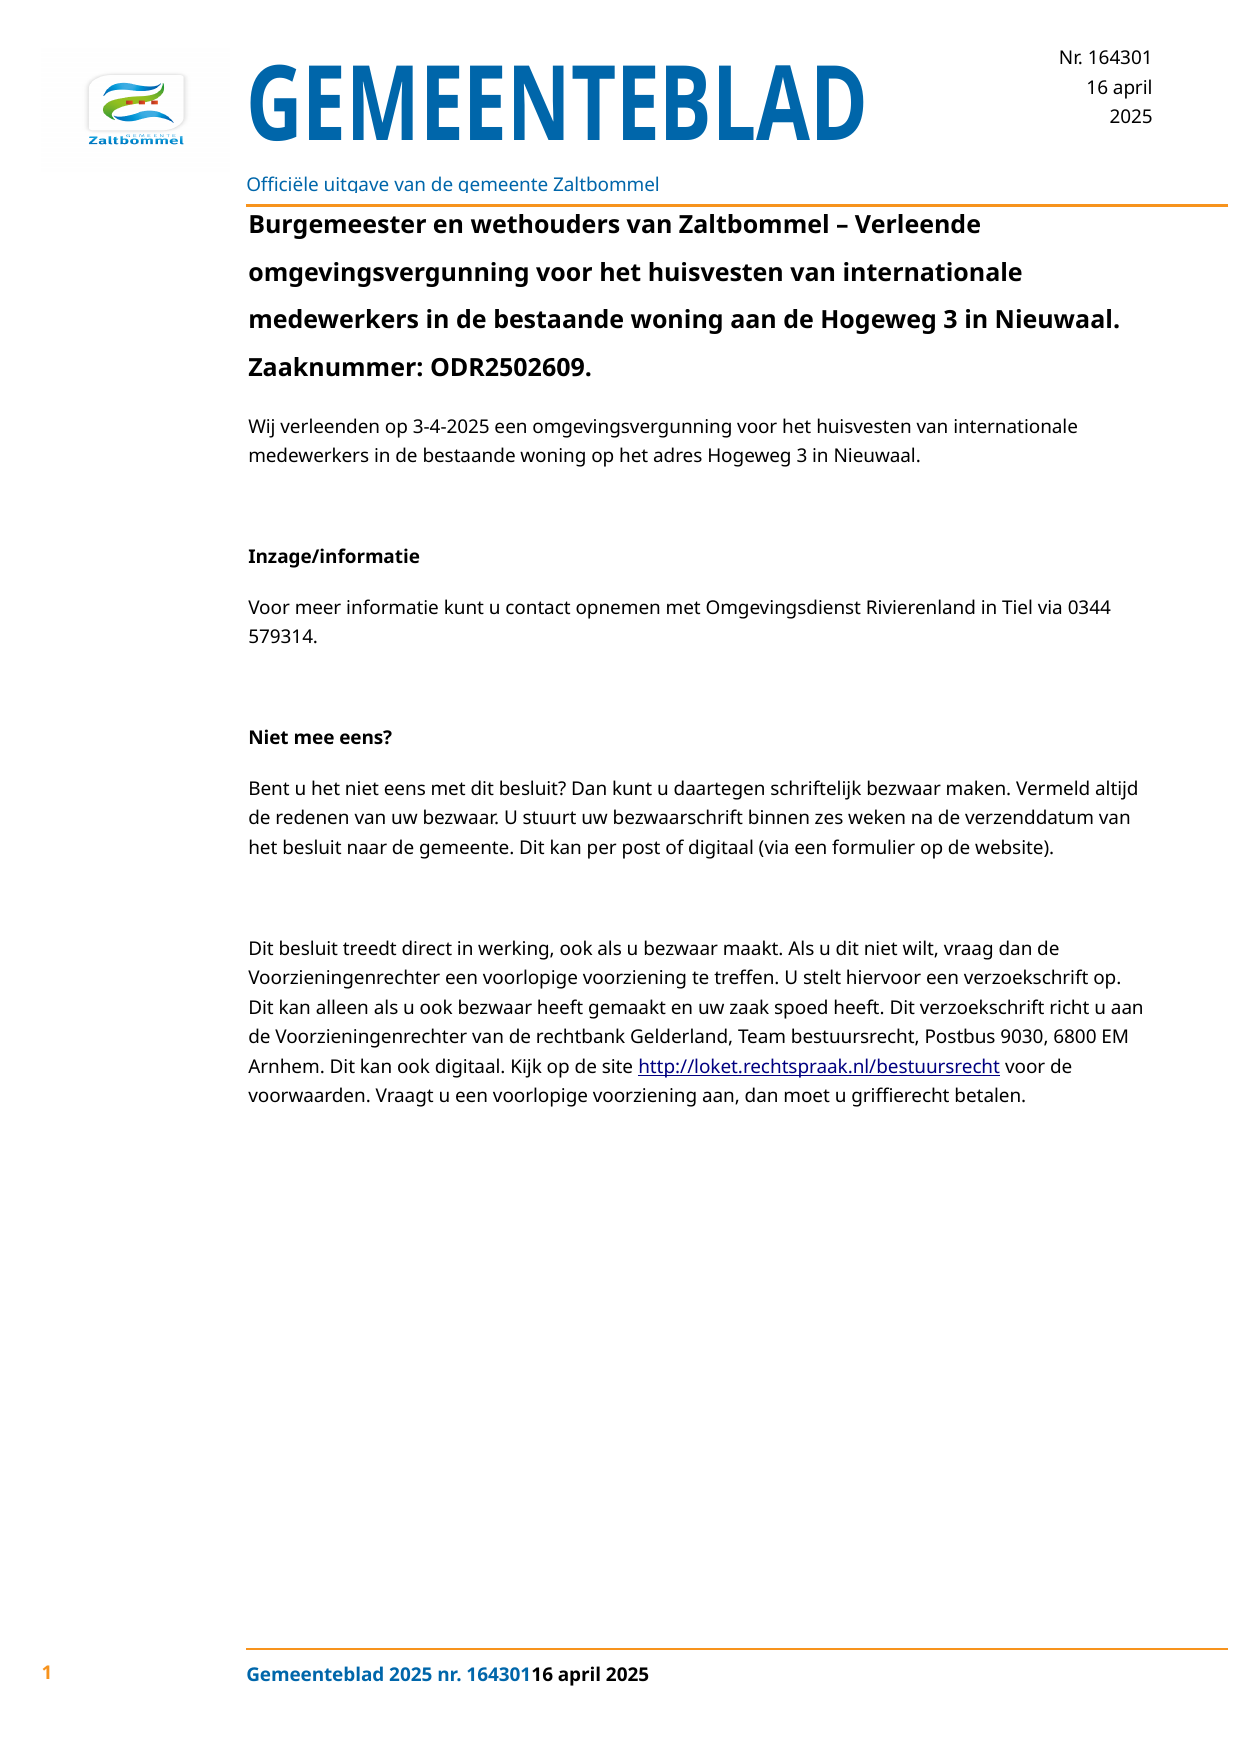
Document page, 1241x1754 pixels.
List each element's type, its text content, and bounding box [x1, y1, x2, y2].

text Bent u het niet eens met dit besluit? Dan kunt u daartegen schriftelijk bezwaar maken. Vermeld altijd de redenen van uw bezwaar. U stuurt uw bezwaarschrift binnen zes weken na de verzenddatum van het besluit naar de gemeente. Dit kan per post of digitaal (via een formulier op de website). [248, 775, 1152, 860]
text Inzage/informatie [248, 543, 1152, 569]
text Niet mee eens? [248, 724, 1152, 750]
text Dit besluit treedt direct in werking, ook als u bezwaar maakt. Als u dit niet wilt, vraag dan de Voorzieningenrechter een voorlopige voorziening te treffen. U stelt hiervoor een verzoekschrift op. Dit kan alleen als u ook bezwaar heeft gemaakt en uw zaak spoed heeft. Dit verzoekschrift richt u aan de Voorzieningenrechter van de rechtbank Gelderland, Team bestuursrecht, Postbus 9030, 6800 EM Arnhem. Dit kan ook digitaal. Kijk op de site http://loket.rechtspraak.nl/bestuursrecht voor de voorwaarden. Vraagt u een voorlopige voorziening aan, dan moet u griffierecht betalen. [248, 935, 1152, 1108]
picture [41, 47, 231, 172]
text Wij verleenden op 3-4-2025 een omgevingsvergunning voor het huisvesten van internationale medewerkers in de bestaande woning op het adres Hogeweg 3 in Nieuwaal. [248, 413, 1152, 468]
text Voor meer informatie kunt u contact opnemen met Omgevingsdienst Rivierenland in Tiel via 0344 579314. [248, 594, 1152, 649]
text Burgemeester en wethouders van Zaltbommel – Verleende omgevingsvergunning voor het huisvesten van internationale medewerkers in de bestaande woning aan de Hogeweg 3 in Nieuwaal. Zaaknummer: ODR2502609. [248, 207, 1152, 384]
